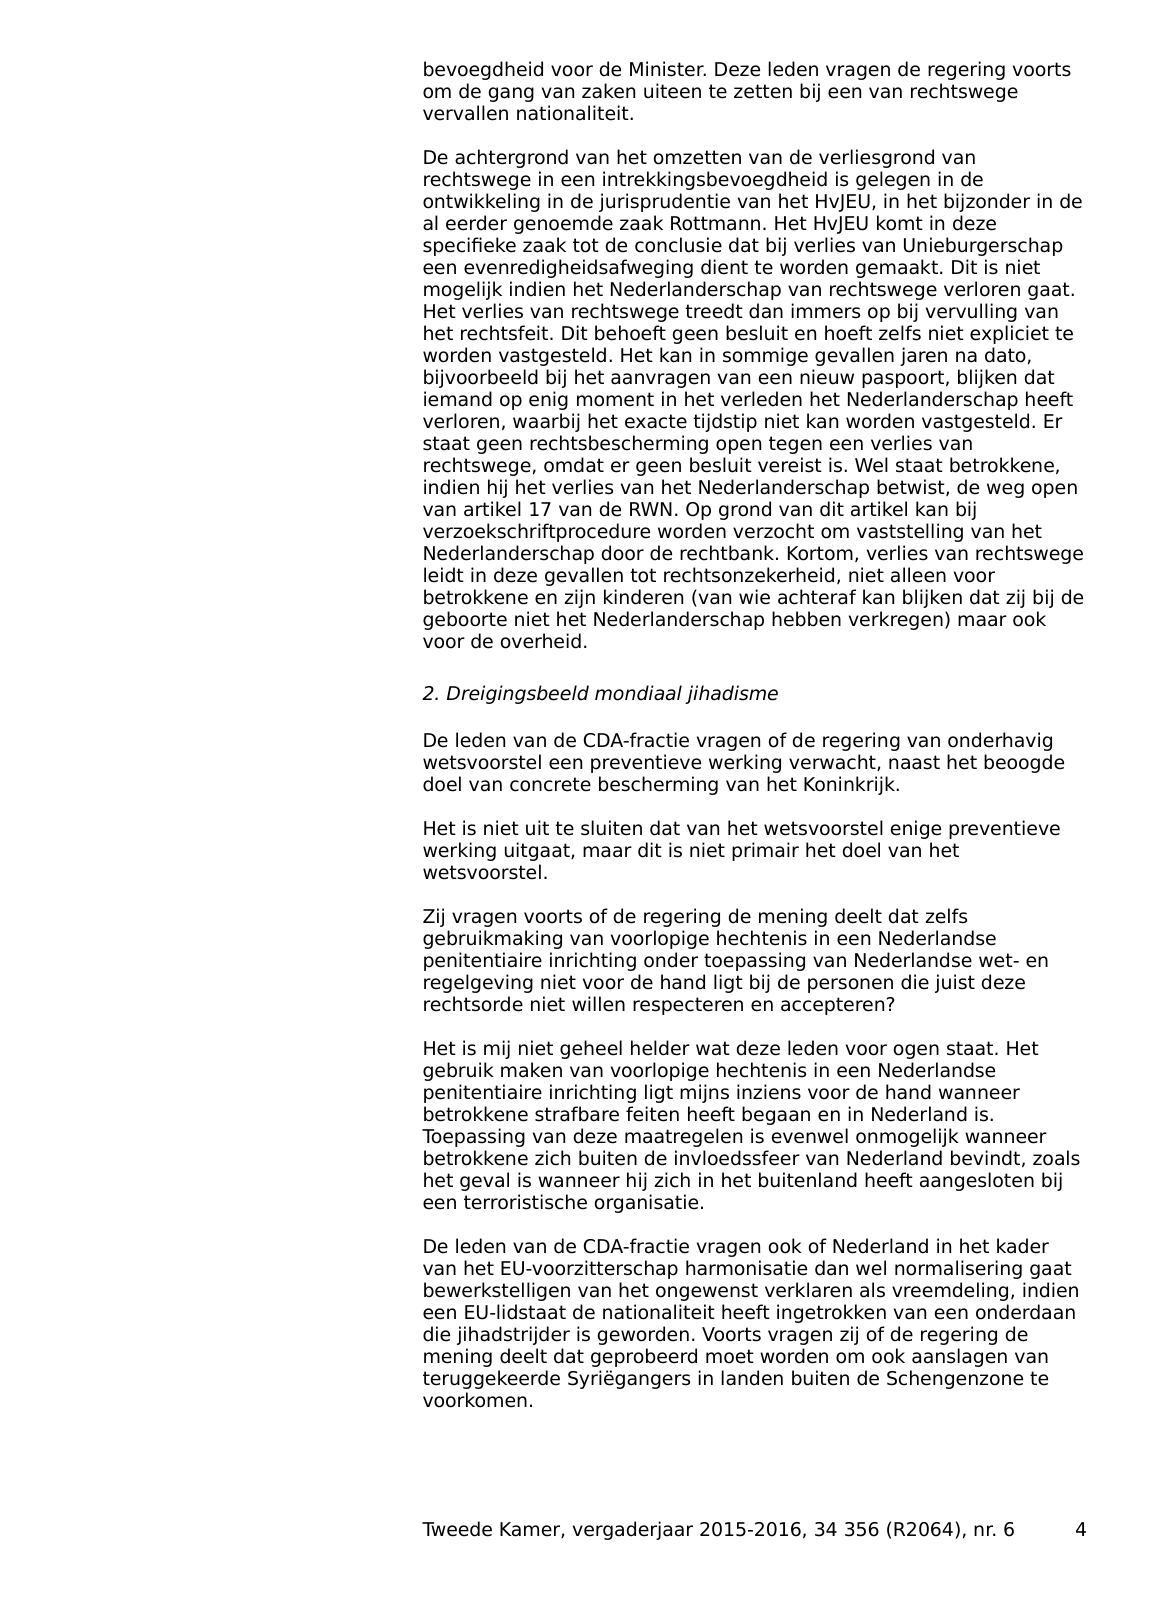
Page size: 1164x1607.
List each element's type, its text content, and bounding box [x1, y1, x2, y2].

text Zij vragen voorts of de regering de mening deelt dat zelfs gebruikmaking van voorlopige hechtenis in een Nederlandse penitentiaire inrichting onder toepassing van Nederlandse wet- en regelgeving niet voor de hand ligt bij de personen die juist deze rechtsorde niet willen respecteren en accepteren? [422, 906, 1087, 1016]
subtitle 2. Dreigingsbeeld mondiaal jihadisme [422, 683, 1087, 705]
text De leden van de CDA-fractie vragen ook of Nederland in het kader van het EU-voorzitterschap harmonisatie dan wel normalisering gaat bewerkstelligen van het ongewenst verklaren als vreemdeling, indien een EU-lidstaat de nationaliteit heeft ingetrokken van een onderdaan die jihadstrijder is geworden. Voorts vragen zij of de regering de mening deelt dat geprobeerd moet worden om ook aanslagen van teruggekeerde Syriëgangers in landen buiten de Schengenzone te voorkomen. [422, 1236, 1087, 1412]
text De leden van de CDA-fractie vragen of de regering van onderhavig wetsvoorstel een preventieve werking verwacht, naast het beoogde doel van concrete bescherming van het Koninkrijk. [422, 730, 1087, 796]
text De achtergrond van het omzetten van de verliesgrond van rechtswege in een intrekkingsbevoegdheid is gelegen in de ontwikkeling in de jurisprudentie van het HvJEU, in het bijzonder in de al eerder genoemde zaak Rottmann. Het HvJEU komt in deze specifieke zaak tot de conclusie dat bij verlies van Unieburgerschap een evenredigheidsafweging dient te worden gemaakt. Dit is niet mogelijk indien het Nederlanderschap van rechtswege verloren gaat. Het verlies van rechtswege treedt dan immers op bij vervulling van het rechtsfeit. Dit behoeft geen besluit en hoeft zelfs niet expliciet te worden vastgesteld. Het kan in sommige gevallen jaren na dato, bijvoorbeeld bij het aanvragen van een nieuw paspoort, blijken dat iemand op enig moment in het verleden het Nederlanderschap heeft verloren, waarbij het exacte tijdstip niet kan worden vastgesteld. Er staat geen rechtsbescherming open tegen een verlies van rechtswege, omdat er geen besluit vereist is. Wel staat betrokkene, indien hij het verlies van het Nederlanderschap betwist, de weg open van artikel 17 van de RWN. Op grond van dit artikel kan bij verzoekschriftprocedure worden verzocht om vaststelling van het Nederlanderschap door de rechtbank. Kortom, verlies van rechtswege leidt in deze gevallen tot rechtsonzekerheid, niet alleen voor betrokkene en zijn kinderen (van wie achteraf kan blijken dat zij bij de geboorte niet het Nederlanderschap hebben verkregen) maar ook voor de overheid. [422, 147, 1087, 653]
text Het is mij niet geheel helder wat deze leden voor ogen staat. Het gebruik maken van voorlopige hechtenis in een Nederlandse penitentiaire inrichting ligt mijns inziens voor de hand wanneer betrokkene strafbare feiten heeft begaan en in Nederland is. Toepassing van deze maatregelen is evenwel onmogelijk wanneer betrokkene zich buiten de invloedssfeer van Nederland bevindt, zoals het geval is wanneer hij zich in het buitenland heeft aangesloten bij een terroristische organisatie. [422, 1038, 1087, 1214]
text Het is niet uit te sluiten dat van het wetsvoorstel enige preventieve werking uitgaat, maar dit is niet primair het doel van het wetsvoorstel. [422, 818, 1087, 884]
text bevoegdheid voor de Minister. Deze leden vragen de regering voorts om de gang van zaken uiteen te zetten bij een van rechtswege vervallen nationaliteit. [422, 59, 1087, 125]
